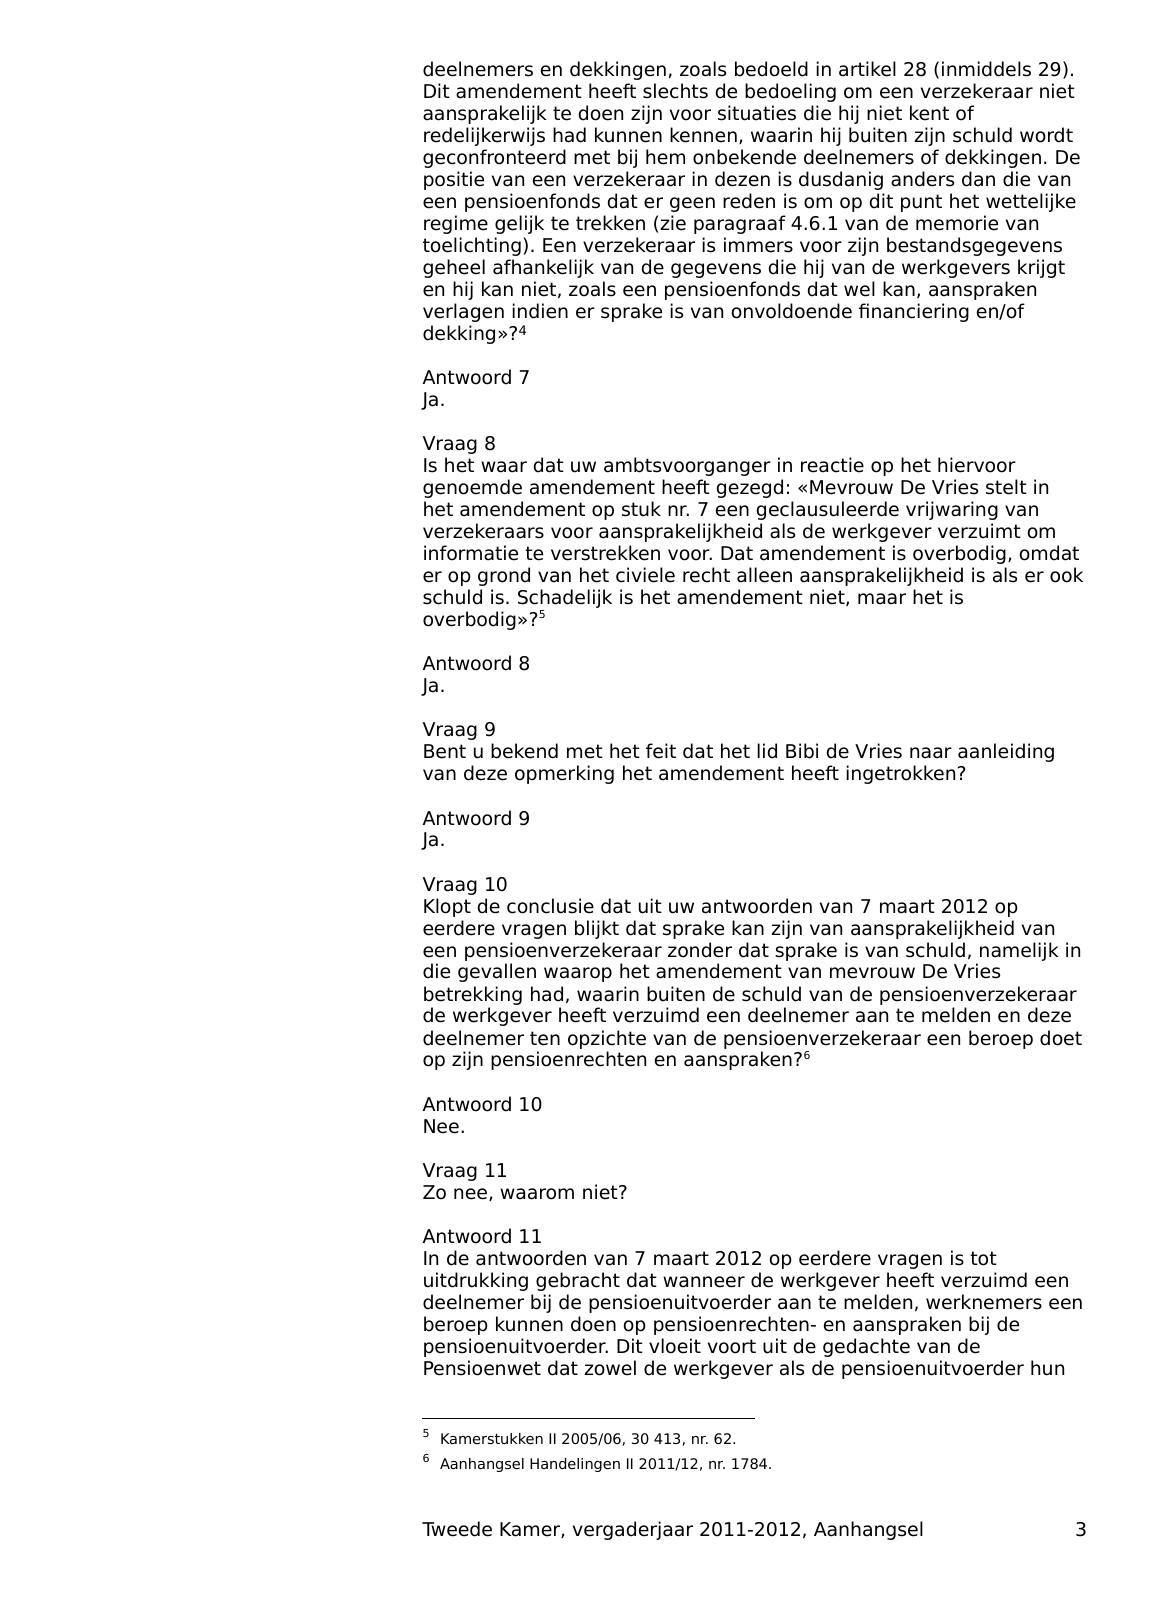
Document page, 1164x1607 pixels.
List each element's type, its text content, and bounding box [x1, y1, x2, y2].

text Antwoord 8 [422, 653, 1087, 675]
text Vraag 9 [422, 719, 1087, 741]
text Zo nee, waarom niet? [422, 1182, 1087, 1204]
text Nee. [422, 1116, 1087, 1137]
text Antwoord 7 [422, 367, 1087, 389]
text Antwoord 11 [422, 1226, 1087, 1248]
text Kamerstukken II 2005/06, 30 413, nr. 62. [422, 1427, 1087, 1449]
text Ja. [422, 829, 1087, 851]
text Bent u bekend met het feit dat het lid Bibi de Vries naar aanleiding van deze opmerking het amendement heeft ingetrokken? [422, 741, 1087, 785]
text Is het waar dat uw ambtsvoorganger in reactie op het hiervoor genoemde amendement heeft gezegd: «Mevrouw De Vries stelt in het amendement op stuk nr. 7 een geclausuleerde vrijwaring van verzekeraars voor aansprakelijkheid als de werkgever verzuimt om informatie te verstrekken voor. Dat amendement is overbodig, omdat er op grond van het civiele recht alleen aansprakelijkheid is als er ook schuld is. Schadelijk is het amendement niet, maar het is overbodig»? [422, 455, 1087, 631]
text In de antwoorden van 7 maart 2012 op eerdere vragen is tot uitdrukking gebracht dat wanneer de werkgever heeft verzuimd een deelnemer bij de pensioenuitvoerder aan te melden, werknemers een beroep kunnen doen op pensioenrechten- en aanspraken bij de pensioenuitvoerder. Dit vloeit voort uit de gedachte van de Pensioenwet dat zowel de werkgever als de pensioenuitvoerder hun [422, 1248, 1087, 1380]
text Aanhangsel Handelingen II 2011/12, nr. 1784. [422, 1452, 1087, 1474]
text Vraag 11 [422, 1160, 1087, 1182]
text Antwoord 9 [422, 807, 1087, 829]
text Ja. [422, 389, 1087, 411]
text Antwoord 10 [422, 1093, 1087, 1116]
text Vraag 8 [422, 433, 1087, 455]
text Vraag 10 [422, 873, 1087, 896]
text Ja. [422, 675, 1087, 697]
text deelnemers en dekkingen, zoals bedoeld in artikel 28 (inmiddels 29). Dit amendement heeft slechts de bedoeling om een verzekeraar niet aansprakelijk te doen zijn voor situaties die hij niet kent of redelijkerwijs had kunnen kennen, waarin hij buiten zijn schuld wordt geconfronteerd met bij hem onbekende deelnemers of dekkingen. De positie van een verzekeraar in dezen is dusdanig anders dan die van een pensioenfonds dat er geen reden is om op dit punt het wettelijke regime gelijk te trekken (zie paragraaf 4.6.1 van de memorie van toelichting). Een verzekeraar is immers voor zijn bestandsgegevens geheel afhankelijk van de gegevens die hij van de werkgevers krijgt en hij kan niet, zoals een pensioenfonds dat wel kan, aanspraken verlagen indien er sprake is van onvoldoende financiering en/of dekking»?4 [422, 59, 1087, 345]
text Klopt de conclusie dat uit uw antwoorden van 7 maart 2012 op eerdere vragen blijkt dat sprake kan zijn van aansprakelijkheid van een pensioenverzekeraar zonder dat sprake is van schuld, namelijk in die gevallen waarop het amendement van mevrouw De Vries betrekking had, waarin buiten de schuld van de pensioenverzekeraar de werkgever heeft verzuimd een deelnemer aan te melden en deze deelnemer ten opzichte van de pensioenverzekeraar een beroep doet op zijn pensioenrechten en aanspraken? [422, 896, 1087, 1071]
